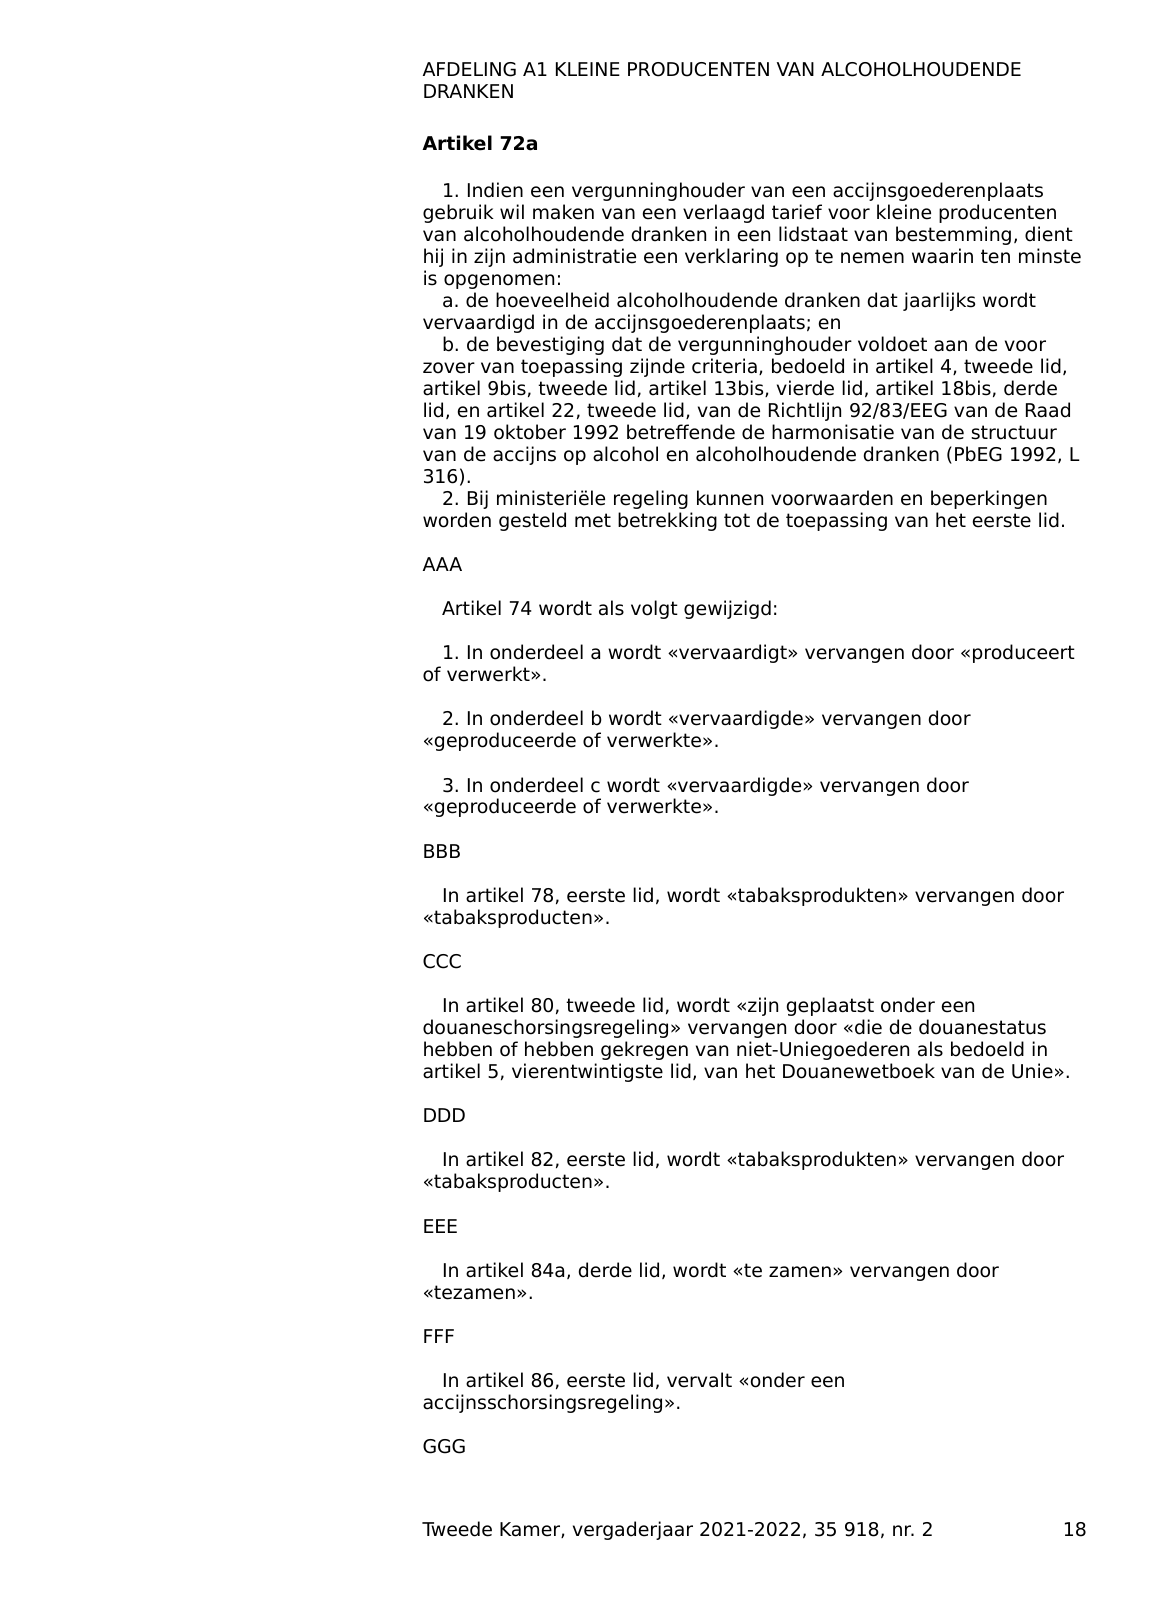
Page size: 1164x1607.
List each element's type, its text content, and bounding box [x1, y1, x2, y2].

text BBB [422, 841, 1087, 863]
text 3. In onderdeel c wordt «vervaardigde» vervangen door «geproduceerde of verwerkte». [422, 774, 1087, 818]
subtitle Artikel 72a [422, 133, 1087, 155]
text 2. Bij ministeriële regeling kunnen voorwaarden en beperkingen worden gesteld met betrekking tot de toepassing van het eerste lid. [422, 488, 1087, 532]
text In artikel 84a, derde lid, wordt «te zamen» vervangen door «tezamen». [422, 1260, 1087, 1304]
text 2. In onderdeel b wordt «vervaardigde» vervangen door «geproduceerde of verwerkte». [422, 708, 1087, 752]
text CCC [422, 951, 1087, 973]
text Artikel 74 wordt als volgt gewijzigd: [422, 598, 1087, 620]
text 1. Indien een vergunninghouder van een accijnsgoederenplaats gebruik wil maken van een verlaagd tarief voor kleine producenten van alcoholhoudende dranken in een lidstaat van bestemming, dient hij in zijn administratie een verklaring op te nemen waarin ten minste is opgenomen: [422, 180, 1087, 290]
text GGG [422, 1436, 1087, 1458]
text In artikel 80, tweede lid, wordt «zijn geplaatst onder een douaneschorsingsregeling» vervangen door «die de douanestatus hebben of hebben gekregen van niet-Uniegoederen als bedoeld in artikel 5, vierentwintigste lid, van het Douanewetboek van de Unie». [422, 995, 1087, 1083]
subtitle AFDELING A1 KLEINE PRODUCENTEN VAN ALCOHOLHOUDENDE DRANKEN [422, 59, 1087, 103]
text b. de bevestiging dat de vergunninghouder voldoet aan de voor zover van toepassing zijnde criteria, bedoeld in artikel 4, tweede lid, artikel 9bis, tweede lid, artikel 13bis, vierde lid, artikel 18bis, derde lid, en artikel 22, tweede lid, van de Richtlijn 92/83/EEG van de Raad van 19 oktober 1992 betreffende de harmonisatie van de structuur van de accijns op alcohol en alcoholhoudende dranken (PbEG 1992, L 316). [422, 334, 1087, 488]
text In artikel 82, eerste lid, wordt «tabaksprodukten» vervangen door «tabaksproducten». [422, 1149, 1087, 1193]
text In artikel 78, eerste lid, wordt «tabaksprodukten» vervangen door «tabaksproducten». [422, 885, 1087, 929]
text DDD [422, 1105, 1087, 1127]
text 1. In onderdeel a wordt «vervaardigt» vervangen door «produceert of verwerkt». [422, 642, 1087, 686]
text AAA [422, 554, 1087, 576]
text FFF [422, 1326, 1087, 1348]
text a. de hoeveelheid alcoholhoudende dranken dat jaarlijks wordt vervaardigd in de accijnsgoederenplaats; en [422, 290, 1087, 334]
text EEE [422, 1216, 1087, 1237]
text In artikel 86, eerste lid, vervalt «onder een accijnsschorsingsregeling». [422, 1370, 1087, 1414]
